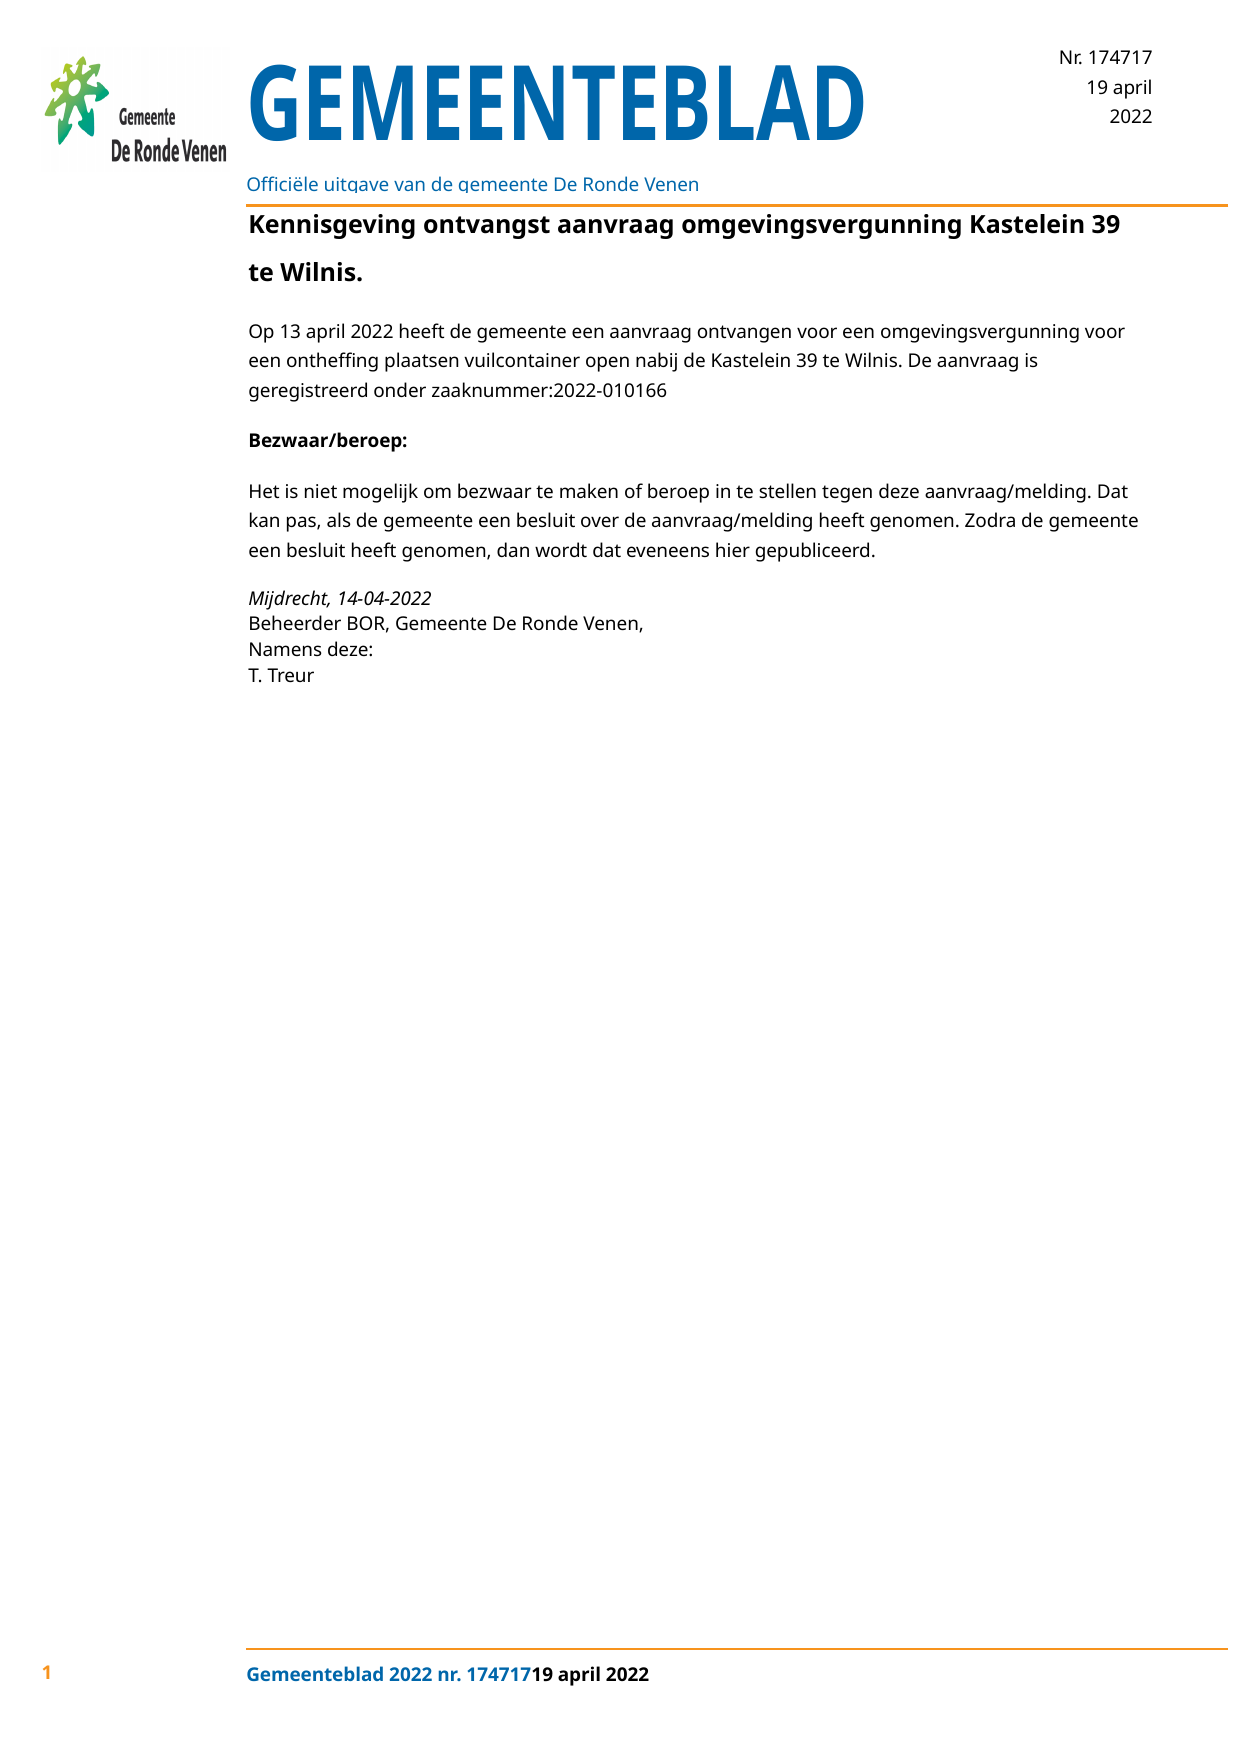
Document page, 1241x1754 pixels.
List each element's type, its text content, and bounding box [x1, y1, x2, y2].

text Bezwaar/beroep: [248, 427, 1152, 453]
text Kennisgeving ontvangst aanvraag omgevingsvergunning Kastelein 39 te Wilnis. [248, 207, 1152, 288]
text Mijdrecht, 14-04-2022 [248, 585, 1152, 611]
text T. Treur [248, 662, 1152, 688]
text Op 13 april 2022 heeft de gemeente een aanvraag ontvangen voor een omgevingsvergunning voor een ontheffing plaatsen vuilcontainer open nabij de Kastelein 39 te Wilnis. De aanvraag is geregistreerd onder zaaknummer:2022-010166 [248, 318, 1152, 403]
text Het is niet mogelijk om bezwaar te maken of beroep in te stellen tegen deze aanvraag/melding. Dat kan pas, als de gemeente een besluit over de aanvraag/melding heeft genomen. Zodra de gemeente een besluit heeft genomen, dan wordt dat eveneens hier gepubliceerd. [248, 478, 1152, 563]
picture [41, 47, 231, 172]
text Namens deze: [248, 636, 1152, 662]
text Beheerder BOR, Gemeente De Ronde Venen, [248, 611, 1152, 636]
